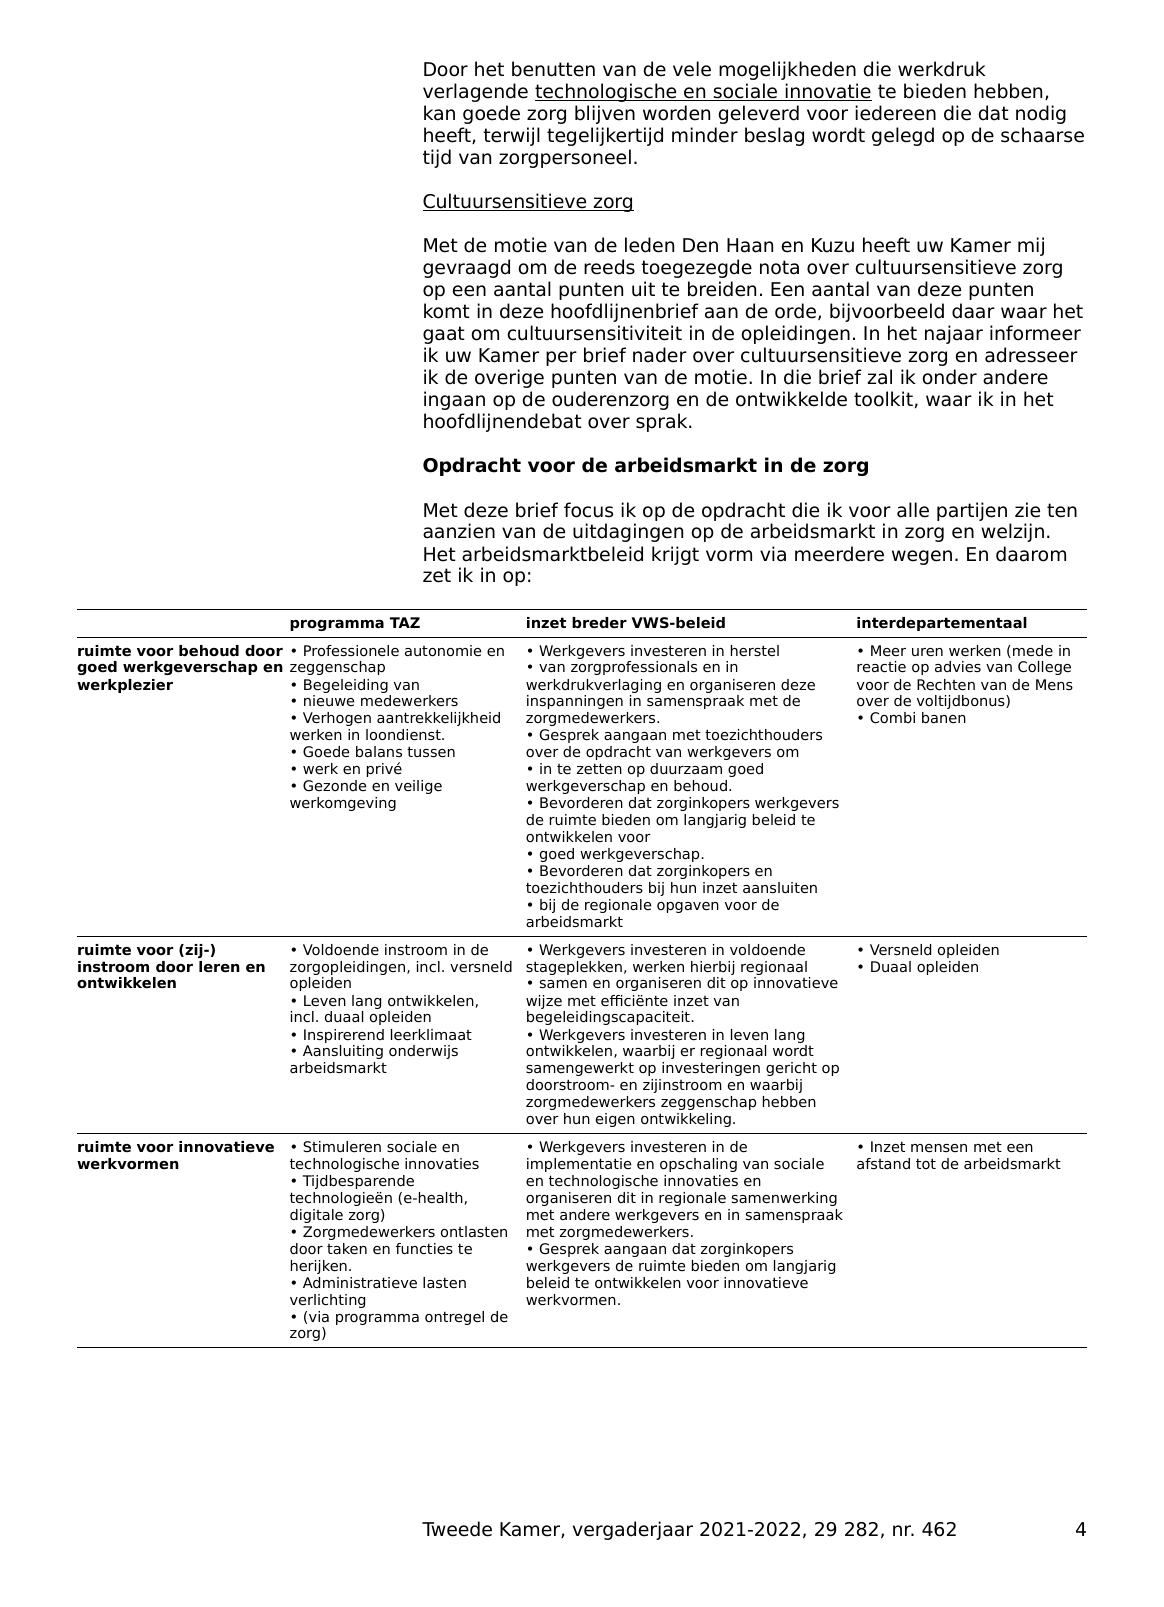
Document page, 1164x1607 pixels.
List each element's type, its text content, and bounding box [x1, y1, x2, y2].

subtitle Opdracht voor de arbeidsmarkt in de zorg [422, 455, 1087, 477]
table_cell • Professionele autonomie en zeggenschap • Begeleiding van • nieuwe medewerkers • Verhogen aantrekkelijkheid werken in loondienst. • Goede balans tussen • werk en privé • Gezonde en veilige werkomgeving [284, 638, 519, 936]
table_cell • Stimuleren sociale en technologische innovaties • Tijdbesparende technologieën (e-health, digitale zorg) • Zorgmedewerkers ontlasten door taken en functies te herijken. • Administratieve lasten verlichting • (via programma ontregel de zorg) [284, 1134, 519, 1347]
table_cell • Versneld opleiden • Duaal opleiden [850, 937, 1087, 1133]
table_cell • Werkgevers investeren in voldoende stageplekken, werken hierbij regionaal • samen en organiseren dit op innovatieve wijze met efficiënte inzet van begeleidingscapaciteit. • Werkgevers investeren in leven lang ontwikkelen, waarbij er regionaal wordt samengewerkt op investeringen gericht op doorstroom- en zijinstroom en waarbij zorgmedewerkers zeggenschap hebben over hun eigen ontwikkeling. [520, 937, 850, 1133]
subtitle Cultuursensitieve zorg [422, 191, 1087, 213]
text Door het benutten van de vele mogelijkheden die werkdruk verlagende technologische en sociale innovatie te bieden hebben, kan goede zorg blijven worden geleverd voor iedereen die dat nodig heeft, terwijl tegelijkertijd minder beslag wordt gelegd op de schaarse tijd van zorgpersoneel. [422, 59, 1087, 169]
table_cell ruimte voor behoud door goed werkgeverschap en werkplezier [77, 638, 283, 936]
table_header [77, 610, 283, 637]
table_cell • Inzet mensen met een afstand tot de arbeidsmarkt [850, 1134, 1087, 1347]
table_cell • Werkgevers investeren in herstel • van zorgprofessionals en in werkdrukverlaging en organiseren deze inspanningen in samenspraak met de zorgmedewerkers. • Gesprek aangaan met toezichthouders over de opdracht van werkgevers om • in te zetten op duurzaam goed werkgeverschap en behoud. • Bevorderen dat zorginkopers werkgevers de ruimte bieden om langjarig beleid te ontwikkelen voor • goed werkgeverschap. • Bevorderen dat zorginkopers en toezichthouders bij hun inzet aansluiten • bij de regionale opgaven voor de arbeidsmarkt [520, 638, 850, 936]
table_cell • Werkgevers investeren in de implementatie en opschaling van sociale en technologische innovaties en organiseren dit in regionale samenwerking met andere werkgevers en in samenspraak met zorgmedewerkers. • Gesprek aangaan dat zorginkopers werkgevers de ruimte bieden om langjarig beleid te ontwikkelen voor innovatieve werkvormen. [520, 1134, 850, 1347]
text Met deze brief focus ik op de opdracht die ik voor alle partijen zie ten aanzien van de uitdagingen op de arbeidsmarkt in zorg en welzijn. Het arbeidsmarktbeleid krijgt vorm via meerdere wegen. En daarom zet ik in op: [422, 499, 1087, 587]
table_cell • Voldoende instroom in de zorgopleidingen, incl. versneld opleiden • Leven lang ontwikkelen, incl. duaal opleiden • Inspirerend leerklimaat • Aansluiting onderwijs arbeidsmarkt [284, 937, 519, 1133]
table_header inzet breder VWS-beleid [520, 610, 850, 637]
table_cell ruimte voor innovatieve werkvormen [77, 1134, 283, 1347]
table_cell • Meer uren werken (mede in reactie op advies van College voor de Rechten van de Mens over de voltijdbonus) • Combi banen [850, 638, 1087, 936]
table_header programma TAZ [284, 610, 519, 637]
table_cell ruimte voor (zij-) instroom door leren en ontwikkelen [77, 937, 283, 1133]
text Met de motie van de leden Den Haan en Kuzu heeft uw Kamer mij gevraagd om de reeds toegezegde nota over cultuursensitieve zorg op een aantal punten uit te breiden. Een aantal van deze punten komt in deze hoofdlijnenbrief aan de orde, bijvoorbeeld daar waar het gaat om cultuursensitiviteit in de opleidingen. In het najaar informeer ik uw Kamer per brief nader over cultuursensitieve zorg en adresseer ik de overige punten van de motie. In die brief zal ik onder andere ingaan op de ouderenzorg en de ontwikkelde toolkit, waar ik in het hoofdlijnendebat over sprak. [422, 235, 1087, 433]
table_header interdepartementaal [850, 610, 1087, 637]
